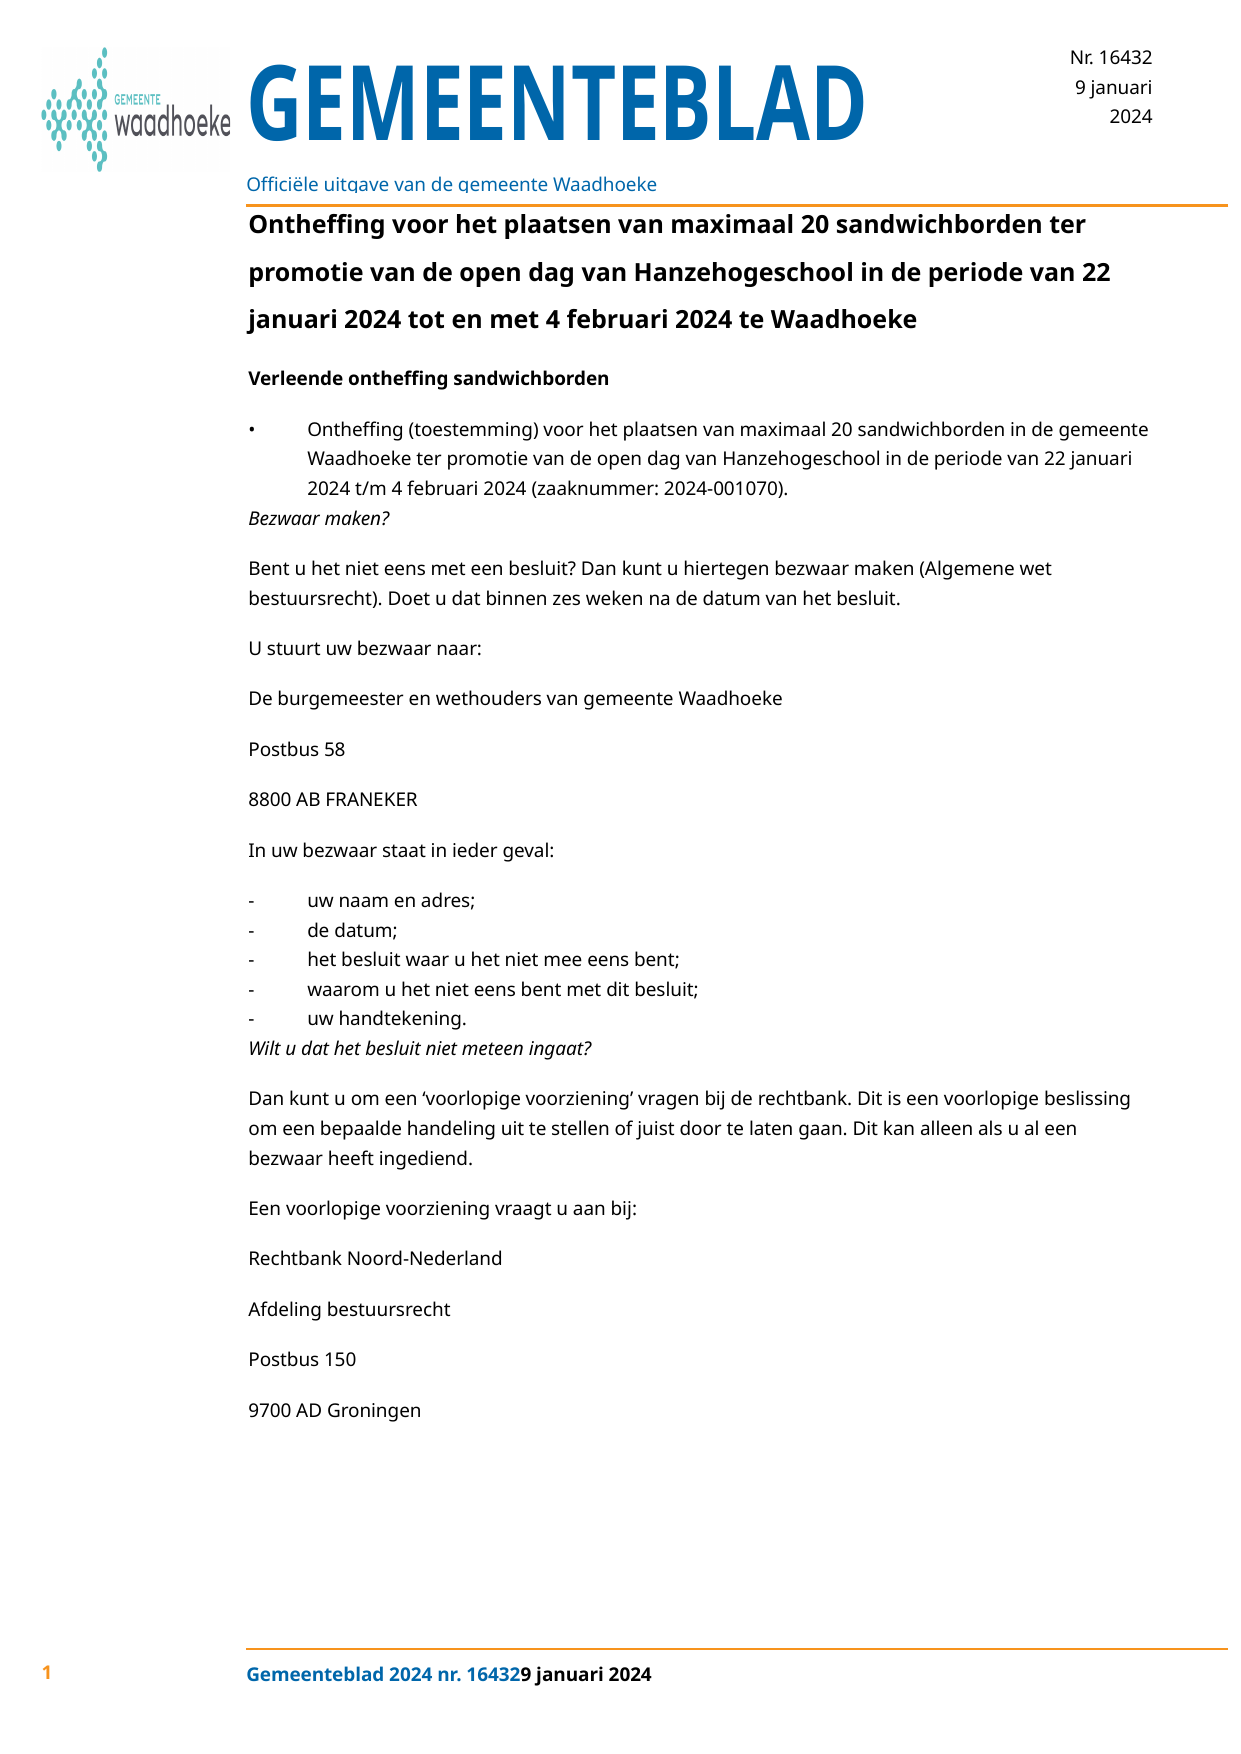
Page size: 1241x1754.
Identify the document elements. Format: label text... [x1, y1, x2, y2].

text Verleende ontheffing sandwichborden [248, 366, 1152, 391]
text Dan kunt u om een ‘voorlopige voorziening’ vragen bij de rechtbank. Dit is een voorlopige beslissing om een bepaalde handeling uit te stellen of juist door te laten gaan. Dit kan alleen als u al een bezwaar heeft ingediend. [248, 1086, 1152, 1170]
list uw naam en adres; [248, 887, 1152, 913]
text Postbus 58 [248, 736, 1152, 762]
text De burgemeester en wethouders van gemeente Waadhoeke [248, 686, 1152, 711]
list Ontheffing (toestemming) voor het plaatsen van maximaal 20 sandwichborden in de gemeente Waadhoeke ter promotie van de open dag van Hanzehogeschool in de periode van 22 januari 2024 t/m 4 februari 2024 (zaaknummer: 2024-001070). [248, 416, 1152, 501]
text Postbus 150 [248, 1346, 1152, 1372]
text Ontheffing voor het plaatsen van maximaal 20 sandwichborden ter promotie van de open dag van Hanzehogeschool in de periode van 22 januari 2024 tot en met 4 februari 2024 te Waadhoeke [248, 207, 1152, 336]
list uw handtekening. [248, 1006, 1152, 1031]
text 8800 AB FRANEKER [248, 786, 1152, 812]
text Rechtbank Noord-Nederland [248, 1246, 1152, 1271]
text 9700 AD Groningen [248, 1397, 1152, 1422]
list waarom u het niet eens bent met dit besluit; [248, 976, 1152, 1002]
text Bent u het niet eens met een besluit? Dan kunt u hiertegen bezwaar maken (Algemene wet bestuursrecht). Doet u dat binnen zes weken na de datum van het besluit. [248, 555, 1152, 610]
text Wilt u dat het besluit niet meteen ingaat? [248, 1035, 1152, 1061]
list de datum; [248, 917, 1152, 942]
text In uw bezwaar staat in ieder geval: [248, 837, 1152, 862]
picture [41, 47, 231, 172]
text Afdeling bestuursrecht [248, 1296, 1152, 1322]
text Bezwaar maken? [248, 505, 1152, 530]
text Een voorlopige voorziening vraagt u aan bij: [248, 1195, 1152, 1221]
text U stuurt uw bezwaar naar: [248, 635, 1152, 661]
list het besluit waar u het niet mee eens bent; [248, 946, 1152, 972]
